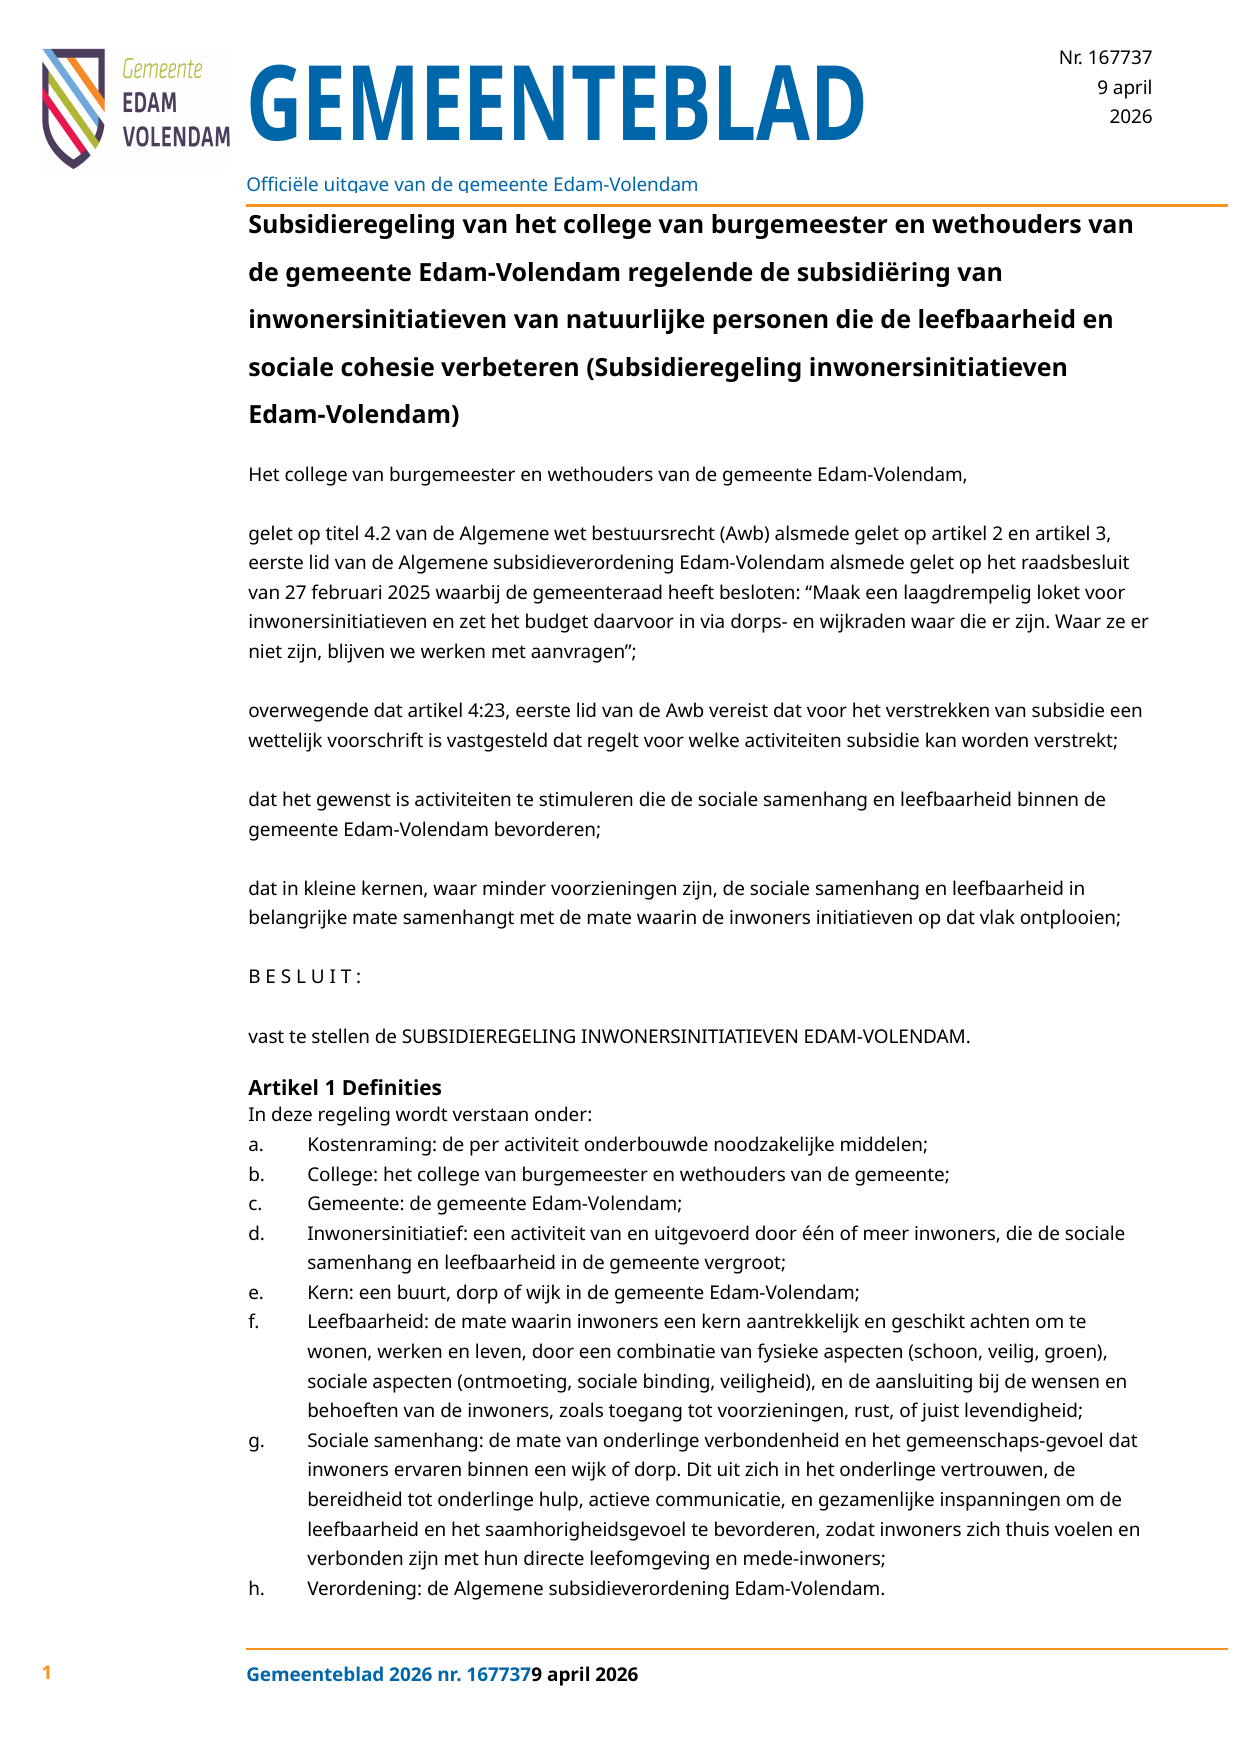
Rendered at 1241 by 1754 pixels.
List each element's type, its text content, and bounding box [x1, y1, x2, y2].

list Sociale samenhang: de mate van onderlinge verbondenheid en het gemeenschaps-gevoel dat inwoners ervaren binnen een wijk of dorp. Dit uit zich in het onderlinge vertrouwen, de bereidheid tot onderlinge hulp, actieve communicatie, en gezamenlijke inspanningen om de leefbaarheid en het saamhorigheidsgevoel te bevorderen, zodat inwoners zich thuis voelen en verbonden zijn met hun directe leefomgeving en mede-inwoners; [248, 1427, 1152, 1571]
picture [41, 47, 231, 172]
text gelet op titel 4.2 van de Algemene wet bestuursrecht (Awb) alsmede gelet op artikel 2 en artikel 3, eerste lid van de Algemene subsidieverordening Edam-Volendam alsmede gelet op het raadsbesluit van 27 februari 2025 waarbij de gemeenteraad heeft besloten: “Maak een laagdrempelig loket voor inwonersinitiatieven en zet het budget daarvoor in via dorps- en wijkraden waar die er zijn. Waar ze er niet zijn, blijven we werken met aanvragen”; [248, 520, 1152, 664]
text vast te stellen de SUBSIDIEREGELING INWONERSINITIATIEVEN EDAM-VOLENDAM. [248, 1023, 1152, 1048]
list Inwonersinitiatief: een activiteit van en uitgevoerd door één of meer inwoners, die de sociale samenhang en leefbaarheid in de gemeente vergroot; [248, 1220, 1152, 1275]
list College: het college van burgemeester en wethouders van de gemeente; [248, 1161, 1152, 1187]
text Artikel 1 Definities [248, 1073, 1152, 1102]
list Kostenraming: de per activiteit onderbouwde noodzakelijke middelen; [248, 1131, 1152, 1157]
list Leefbaarheid: de mate waarin inwoners een kern aantrekkelijk en geschikt achten om te wonen, werken en leven, door een combinatie van fysieke aspecten (schoon, veilig, groen), sociale aspecten (ontmoeting, sociale binding, veiligheid), en de aansluiting bij de wensen en behoeften van de inwoners, zoals toegang tot voorzieningen, rust, of juist levendigheid; [248, 1309, 1152, 1423]
list Gemeente: de gemeente Edam-Volendam; [248, 1190, 1152, 1216]
text Subsidieregeling van het college van burgemeester en wethouders van de gemeente Edam-Volendam regelende de subsidiëring van inwonersinitiatieven van natuurlijke personen die de leefbaarheid en sociale cohesie verbeteren (Subsidieregeling inwonersinitiatieven Edam-Volendam) [248, 207, 1152, 431]
text Het college van burgemeester en wethouders van de gemeente Edam-Volendam, [248, 461, 1152, 486]
list Verordening: de Algemene subsidieverordening Edam-Volendam. [248, 1575, 1152, 1601]
list Kern: een buurt, dorp of wijk in de gemeente Edam-Volendam; [248, 1279, 1152, 1305]
text dat het gewenst is activiteiten te stimuleren die de sociale samenhang en leefbaarheid binnen de gemeente Edam-Volendam bevorderen; [248, 786, 1152, 841]
text B E S L U I T : [248, 964, 1152, 989]
text dat in kleine kernen, waar minder voorzieningen zijn, de sociale samenhang en leefbaarheid in belangrijke mate samenhangt met de mate waarin de inwoners initiatieven op dat vlak ontplooien; [248, 875, 1152, 930]
text overwegende dat artikel 4:23, eerste lid van de Awb vereist dat voor het verstrekken van subsidie een wettelijk voorschrift is vastgesteld dat regelt voor welke activiteiten subsidie kan worden verstrekt; [248, 697, 1152, 753]
text In deze regeling wordt verstaan onder: [248, 1102, 1152, 1127]
